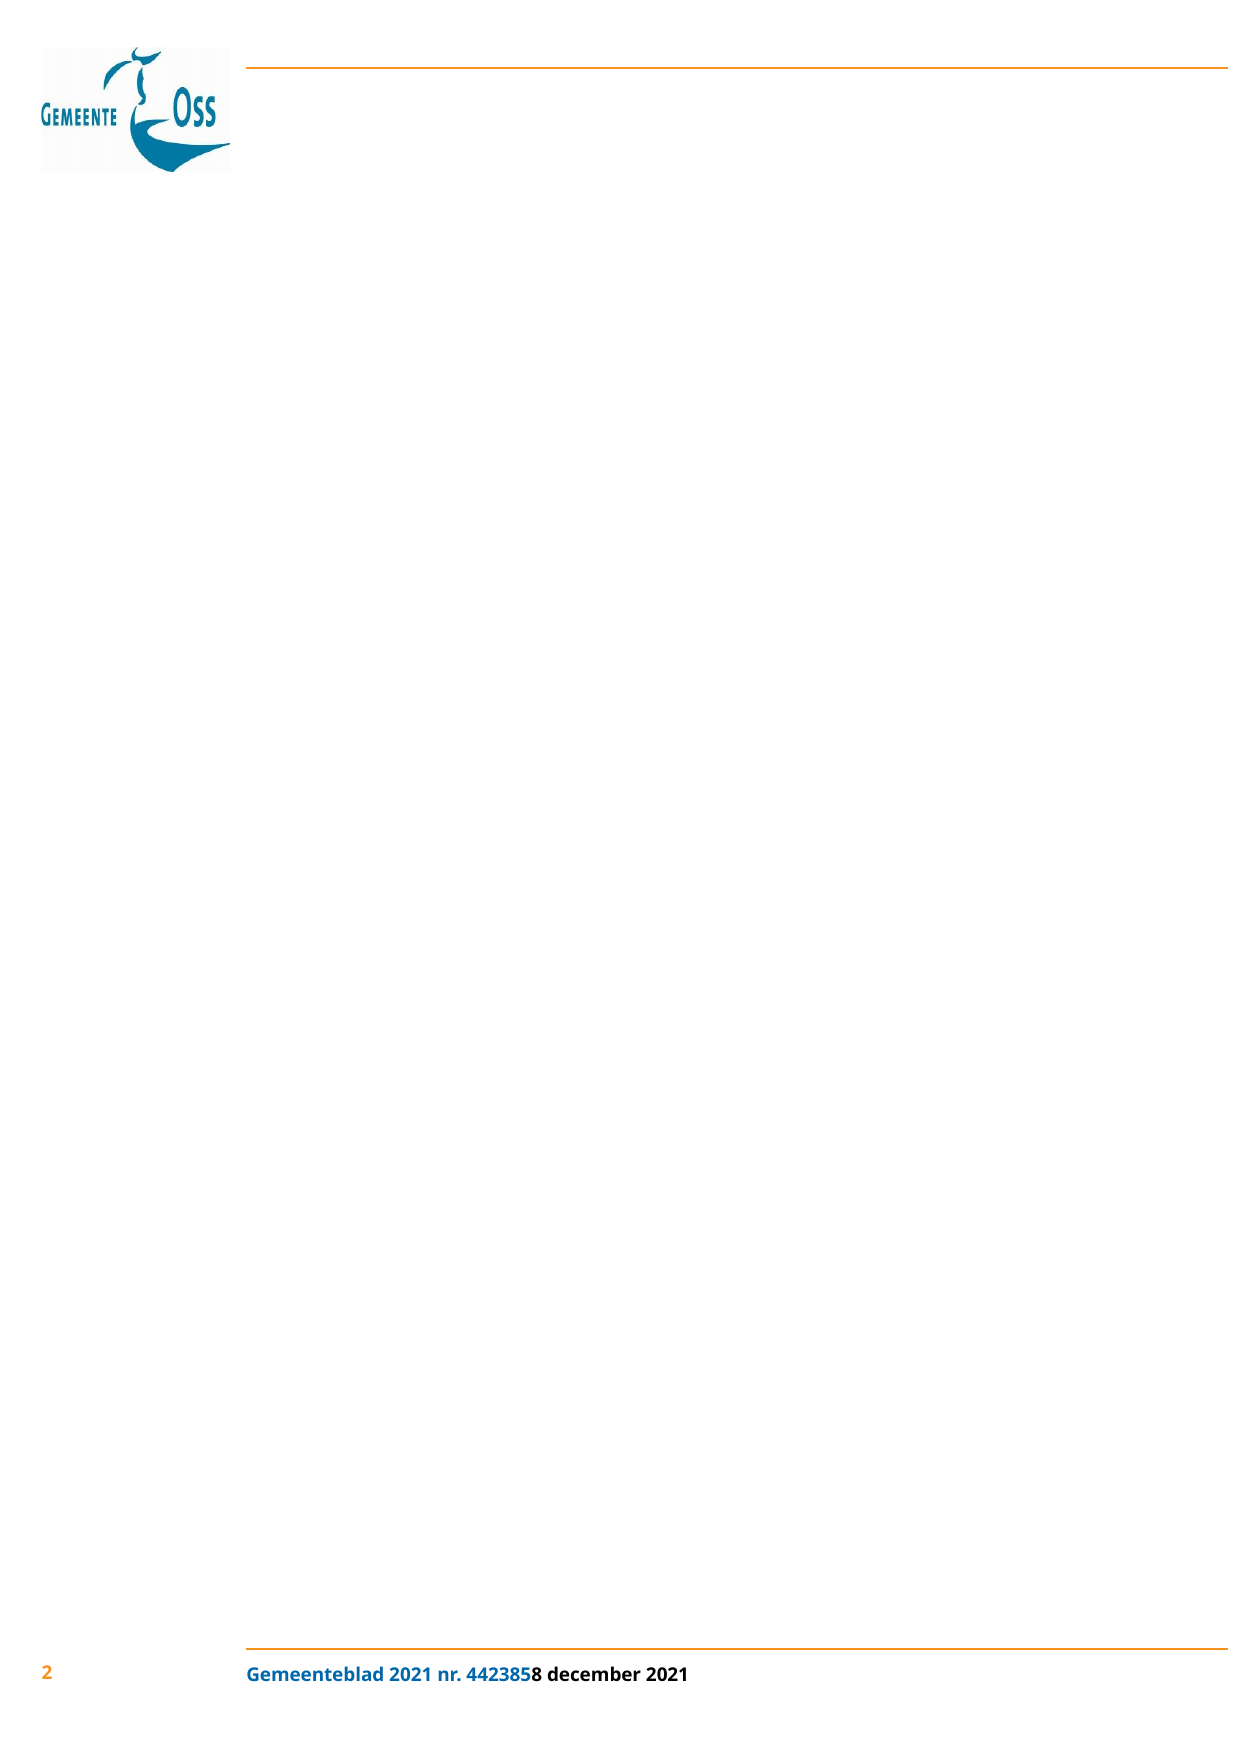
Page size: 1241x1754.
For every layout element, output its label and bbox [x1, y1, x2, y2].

picture [41, 47, 231, 172]
